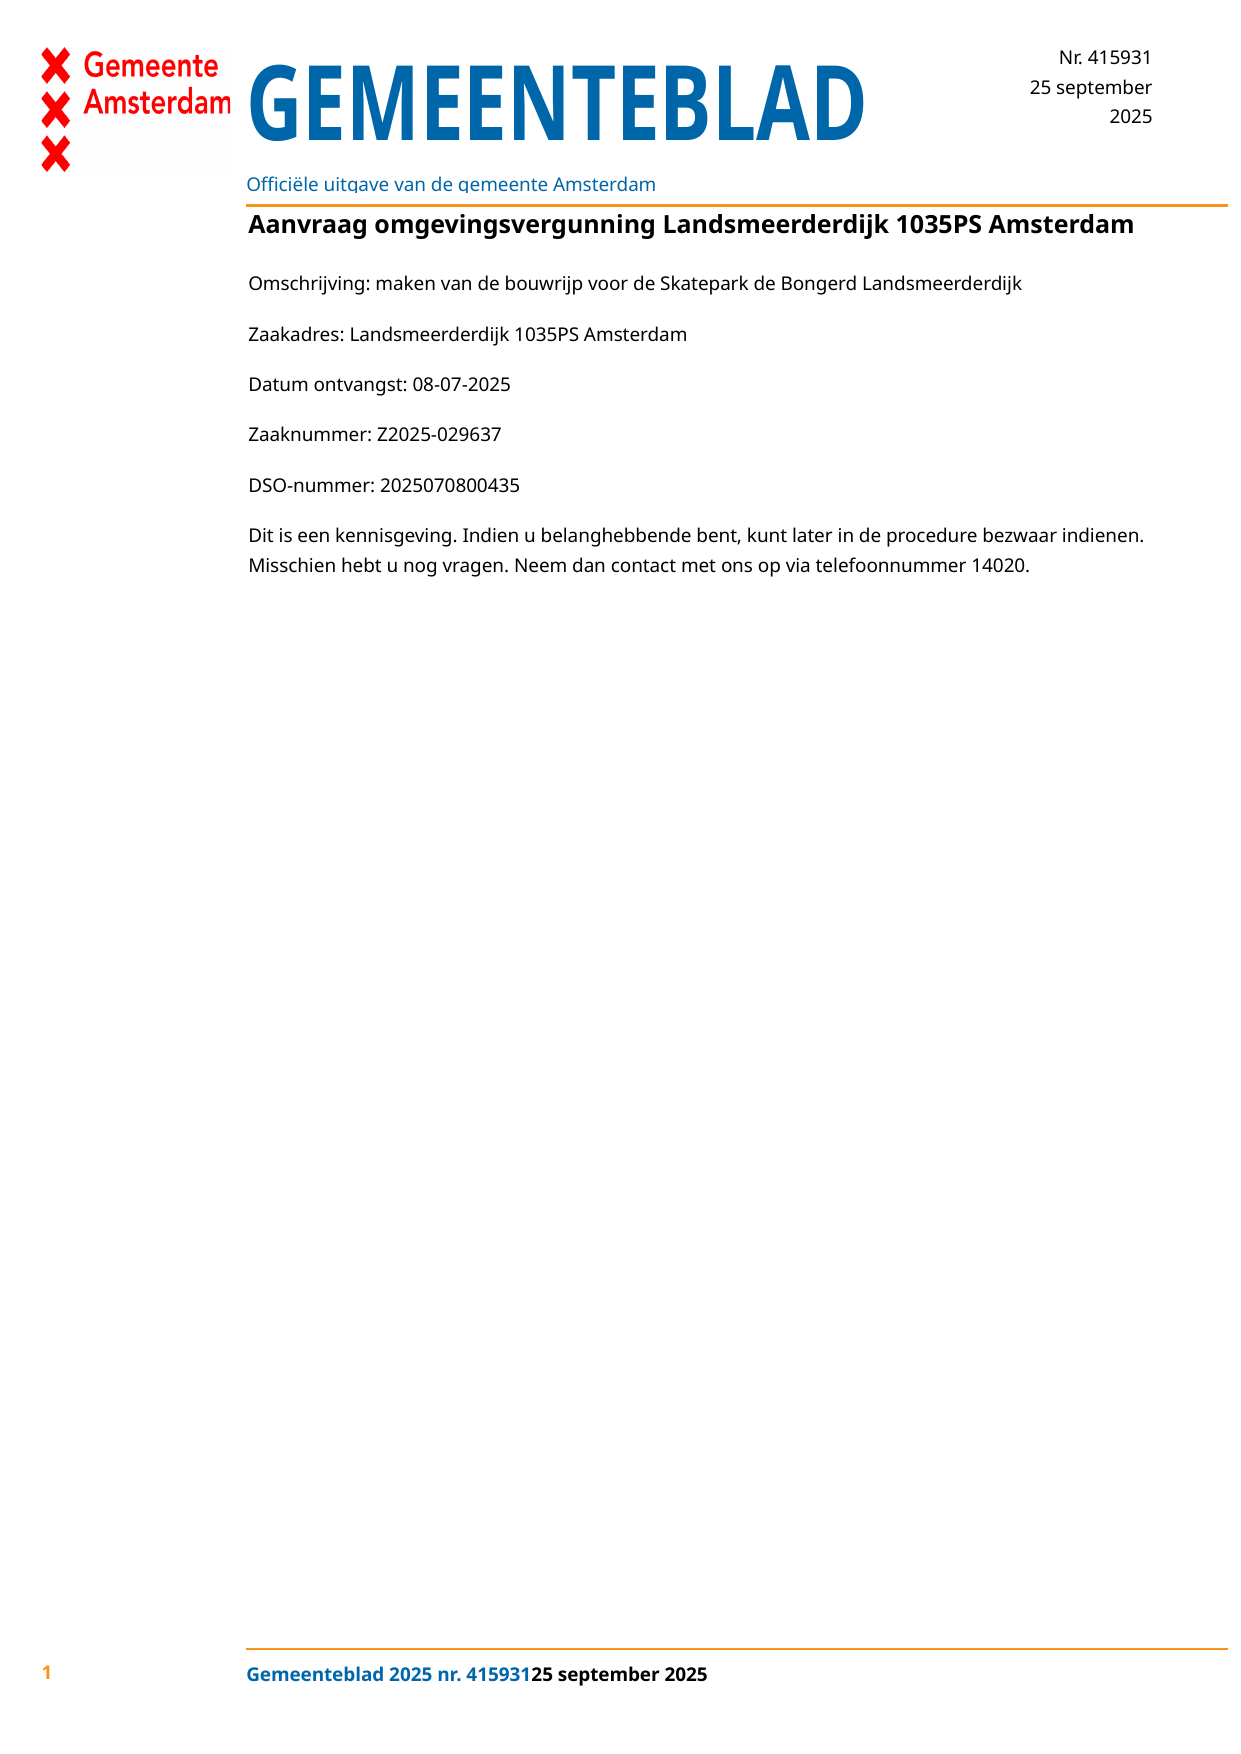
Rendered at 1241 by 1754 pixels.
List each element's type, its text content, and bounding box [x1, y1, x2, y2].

text Dit is een kennisgeving. Indien u belanghebbende bent, kunt later in de procedure bezwaar indienen. Misschien hebt u nog vragen. Neem dan contact met ons op via telefoonnummer 14020. [248, 522, 1152, 578]
text Datum ontvangst: 08-07-2025 [248, 371, 1152, 397]
picture [41, 47, 231, 172]
text DSO-nummer: 2025070800435 [248, 472, 1152, 498]
text Zaakadres: Landsmeerderdijk 1035PS Amsterdam [248, 321, 1152, 346]
text Omschrijving: maken van de bouwrijp voor de Skatepark de Bongerd Landsmeerderdijk [248, 270, 1152, 296]
text Zaaknummer: Z2025-029637 [248, 422, 1152, 447]
text Aanvraag omgevingsvergunning Landsmeerderdijk 1035PS Amsterdam [248, 207, 1152, 241]
